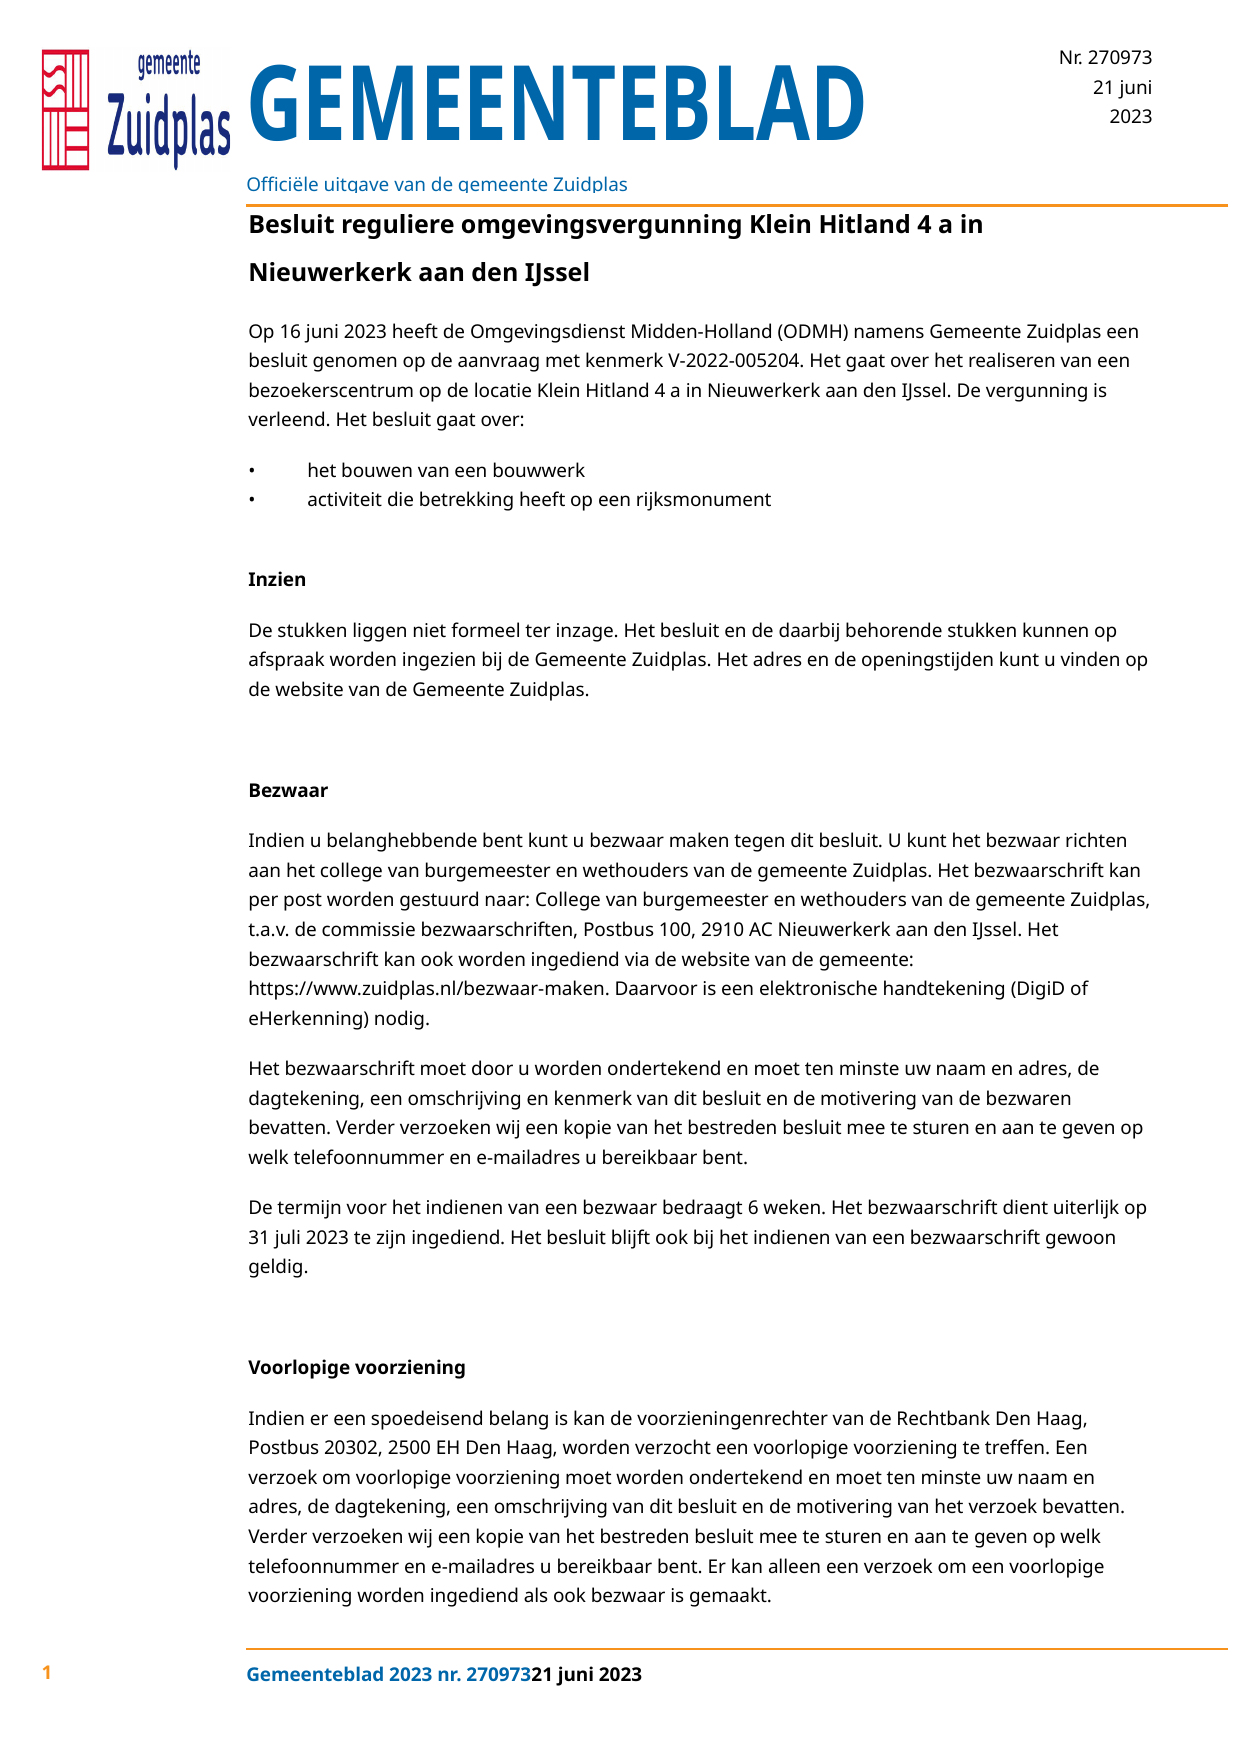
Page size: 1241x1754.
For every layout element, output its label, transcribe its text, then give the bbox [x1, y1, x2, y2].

text Besluit reguliere omgevingsvergunning Klein Hitland 4 a in Nieuwerkerk aan den IJssel [248, 207, 1152, 288]
text Voorlopige voorziening [248, 1354, 1152, 1380]
text Op 16 juni 2023 heeft de Omgevingsdienst Midden-Holland (ODMH) namens Gemeente Zuidplas een besluit genomen op de aanvraag met kenmerk V-2022-005204. Het gaat over het realiseren van een bezoekerscentrum op de locatie Klein Hitland 4 a in Nieuwerkerk aan den IJssel. De vergunning is verleend. Het besluit gaat over: [248, 318, 1152, 432]
text De termijn voor het indienen van een bezwaar bedraagt 6 weken. Het bezwaarschrift dient uiterlijk op 31 juli 2023 te zijn ingediend. Het besluit blijft ook bij het indienen van een bezwaarschrift gewoon geldig. [248, 1194, 1152, 1279]
picture [41, 47, 231, 172]
text Bezwaar [248, 777, 1152, 803]
list het bouwen van een bouwwerk [248, 457, 1152, 483]
text Inzien [248, 567, 1152, 592]
list activiteit die betrekking heeft op een rijksmonument [248, 487, 1152, 512]
text De stukken liggen niet formeel ter inzage. Het besluit en de daarbij behorende stukken kunnen op afspraak worden ingezien bij de Gemeente Zuidplas. Het adres en de openingstijden kunt u vinden op de website van de Gemeente Zuidplas. [248, 617, 1152, 702]
text Indien u belanghebbende bent kunt u bezwaar maken tegen dit besluit. U kunt het bezwaar richten aan het college van burgemeester en wethouders van de gemeente Zuidplas. Het bezwaarschrift kan per post worden gestuurd naar: College van burgemeester en wethouders van de gemeente Zuidplas, t.a.v. de commissie bezwaarschriften, Postbus 100, 2910 AC Nieuwerkerk aan den IJssel. Het bezwaarschrift kan ook worden ingediend via de website van de gemeente: https://www.zuidplas.nl/bezwaar-maken. Daarvoor is een elektronische handtekening (DigiD of eHerkenning) nodig. [248, 827, 1152, 1031]
text Het bezwaarschrift moet door u worden ondertekend en moet ten minste uw naam en adres, de dagtekening, een omschrijving en kenmerk van dit besluit en de motivering van de bezwaren bevatten. Verder verzoeken wij een kopie van het bestreden besluit mee te sturen en aan te geven op welk telefoonnummer en e-mailadres u bereikbaar bent. [248, 1055, 1152, 1170]
text Indien er een spoedeisend belang is kan de voorzieningenrechter van de Rechtbank Den Haag, Postbus 20302, 2500 EH Den Haag, worden verzocht een voorlopige voorziening te treffen. Een verzoek om voorlopige voorziening moet worden ondertekend en moet ten minste uw naam en adres, de dagtekening, een omschrijving van dit besluit en de motivering van het verzoek bevatten. Verder verzoeken wij een kopie van het bestreden besluit mee te sturen en aan te geven op welk telefoonnummer en e-mailadres u bereikbaar bent. Er kan alleen een verzoek om een voorlopige voorziening worden ingediend als ook bezwaar is gemaakt. [248, 1405, 1152, 1608]
